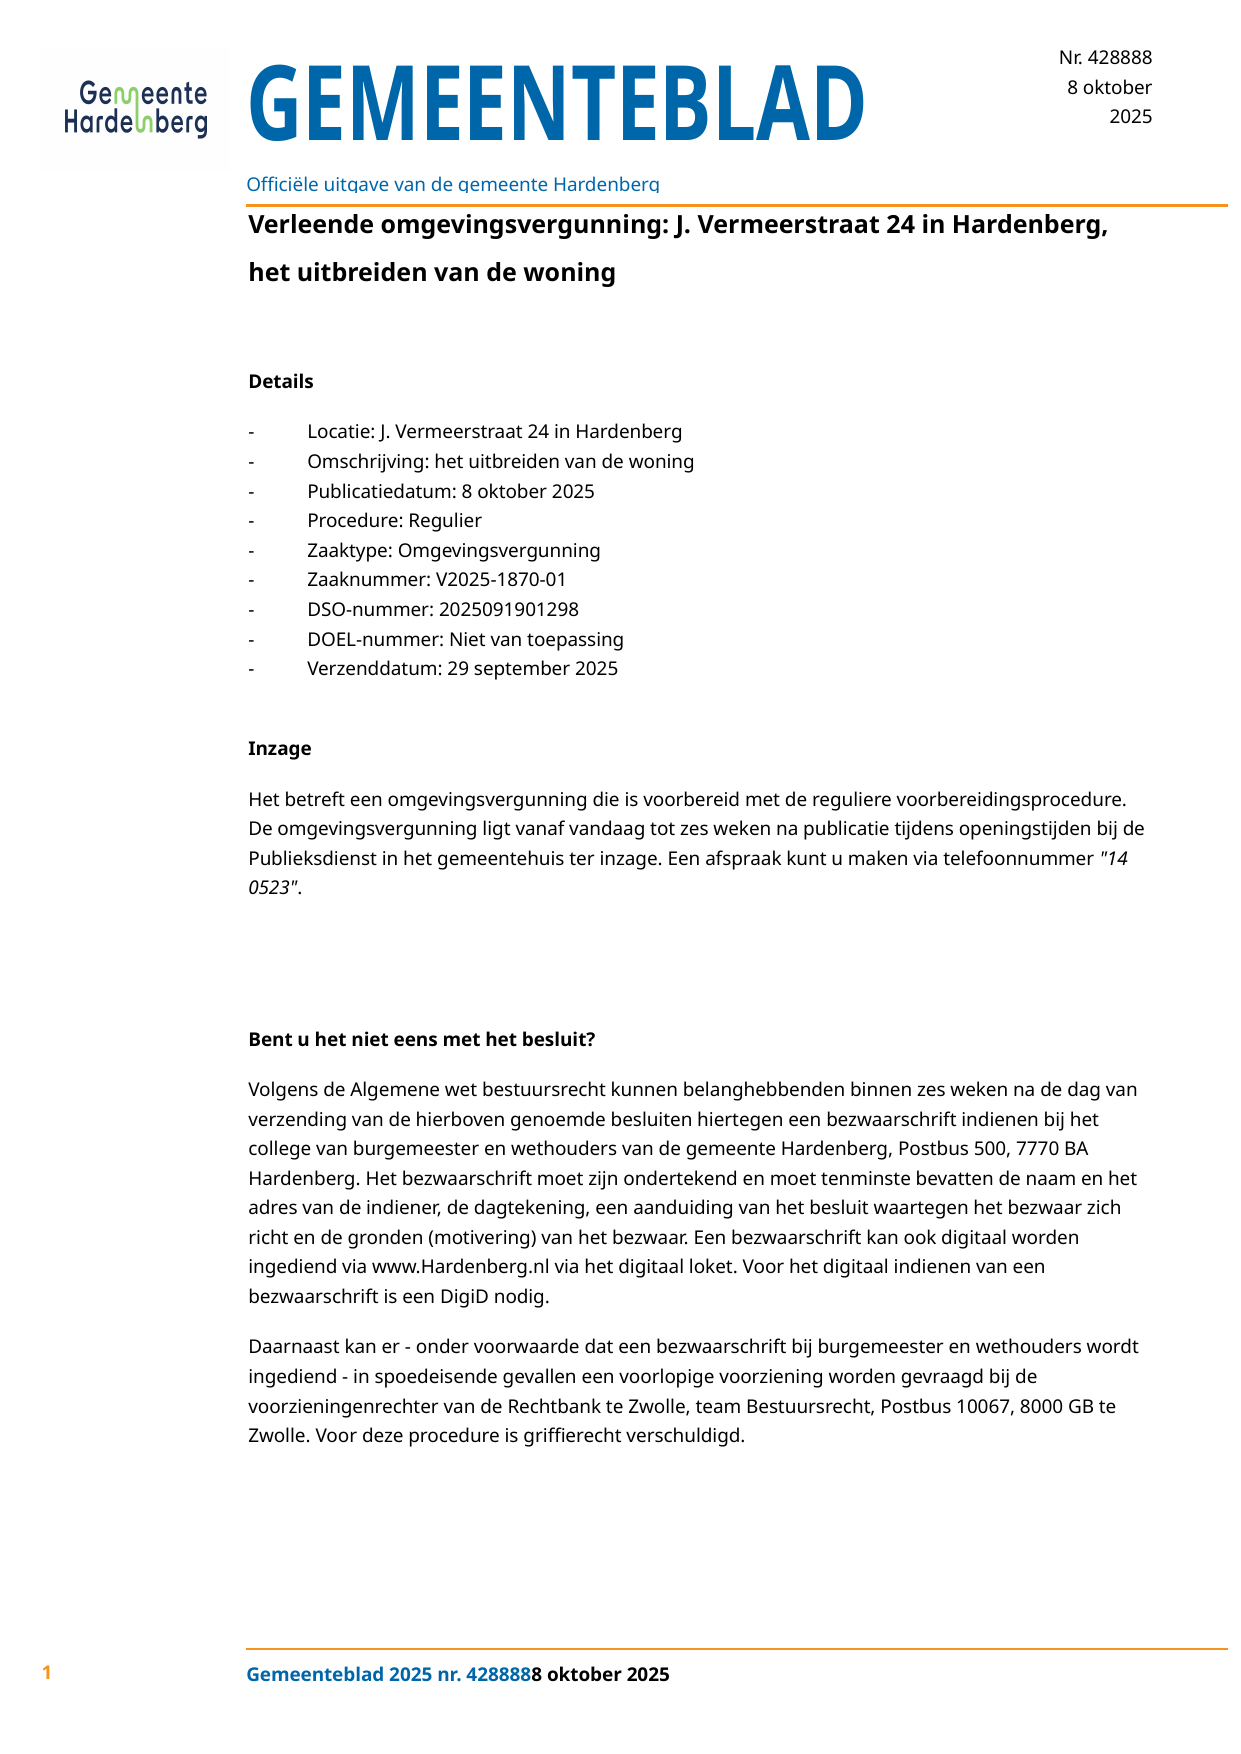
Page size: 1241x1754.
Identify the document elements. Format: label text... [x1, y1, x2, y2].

list DOEL-nummer: Niet van toepassing [248, 626, 1152, 652]
picture [41, 47, 231, 172]
list Zaaktype: Omgevingsvergunning [248, 537, 1152, 563]
list Verzenddatum: 29 september 2025 [248, 655, 1152, 681]
text Daarnaast kan er - onder voorwaarde dat een bezwaarschrift bij burgemeester en wethouders wordt ingediend - in spoedeisende gevallen een voorlopige voorziening worden gevraagd bij de voorzieningenrechter van de Rechtbank te Zwolle, team Bestuursrecht, Postbus 10067, 8000 GB te Zwolle. Voor deze procedure is griffierecht verschuldigd. [248, 1334, 1152, 1448]
text Details [248, 368, 1152, 394]
list Locatie: J. Vermeerstraat 24 in Hardenberg [248, 419, 1152, 444]
text Bent u het niet eens met het besluit? [248, 1026, 1152, 1052]
text Volgens de Algemene wet bestuursrecht kunnen belanghebbenden binnen zes weken na de dag van verzending van de hierboven genoemde besluiten hiertegen een bezwaarschrift indienen bij het college van burgemeester en wethouders van de gemeente Hardenberg, Postbus 500, 7770 BA Hardenberg. Het bezwaarschrift moet zijn ondertekend en moet tenminste bevatten de naam en het adres van de indiener, de dagtekening, een aanduiding van het besluit waartegen het bezwaar zich richt en de gronden (motivering) van het bezwaar. Een bezwaarschrift kan ook digitaal worden ingediend via www.Hardenberg.nl via het digitaal loket. Voor het digitaal indienen van een bezwaarschrift is een DigiD nodig. [248, 1076, 1152, 1309]
text Verleende omgevingsvergunning: J. Vermeerstraat 24 in Hardenberg, het uitbreiden van de woning [248, 207, 1152, 288]
list DSO-nummer: 2025091901298 [248, 596, 1152, 622]
list Zaaknummer: V2025-1870-01 [248, 567, 1152, 592]
list Procedure: Regulier [248, 507, 1152, 533]
text Het betreft een omgevingsvergunning die is voorbereid met de reguliere voorbereidingsprocedure. De omgevingsvergunning ligt vanaf vandaag tot zes weken na publicatie tijdens openingstijden bij de Publieksdienst in het gemeentehuis ter inzage. Een afspraak kunt u maken via telefoonnummer "14 0523". [248, 786, 1152, 900]
list Omschrijving: het uitbreiden van de woning [248, 448, 1152, 474]
list Publicatiedatum: 8 oktober 2025 [248, 478, 1152, 504]
text Inzage [248, 735, 1152, 761]
